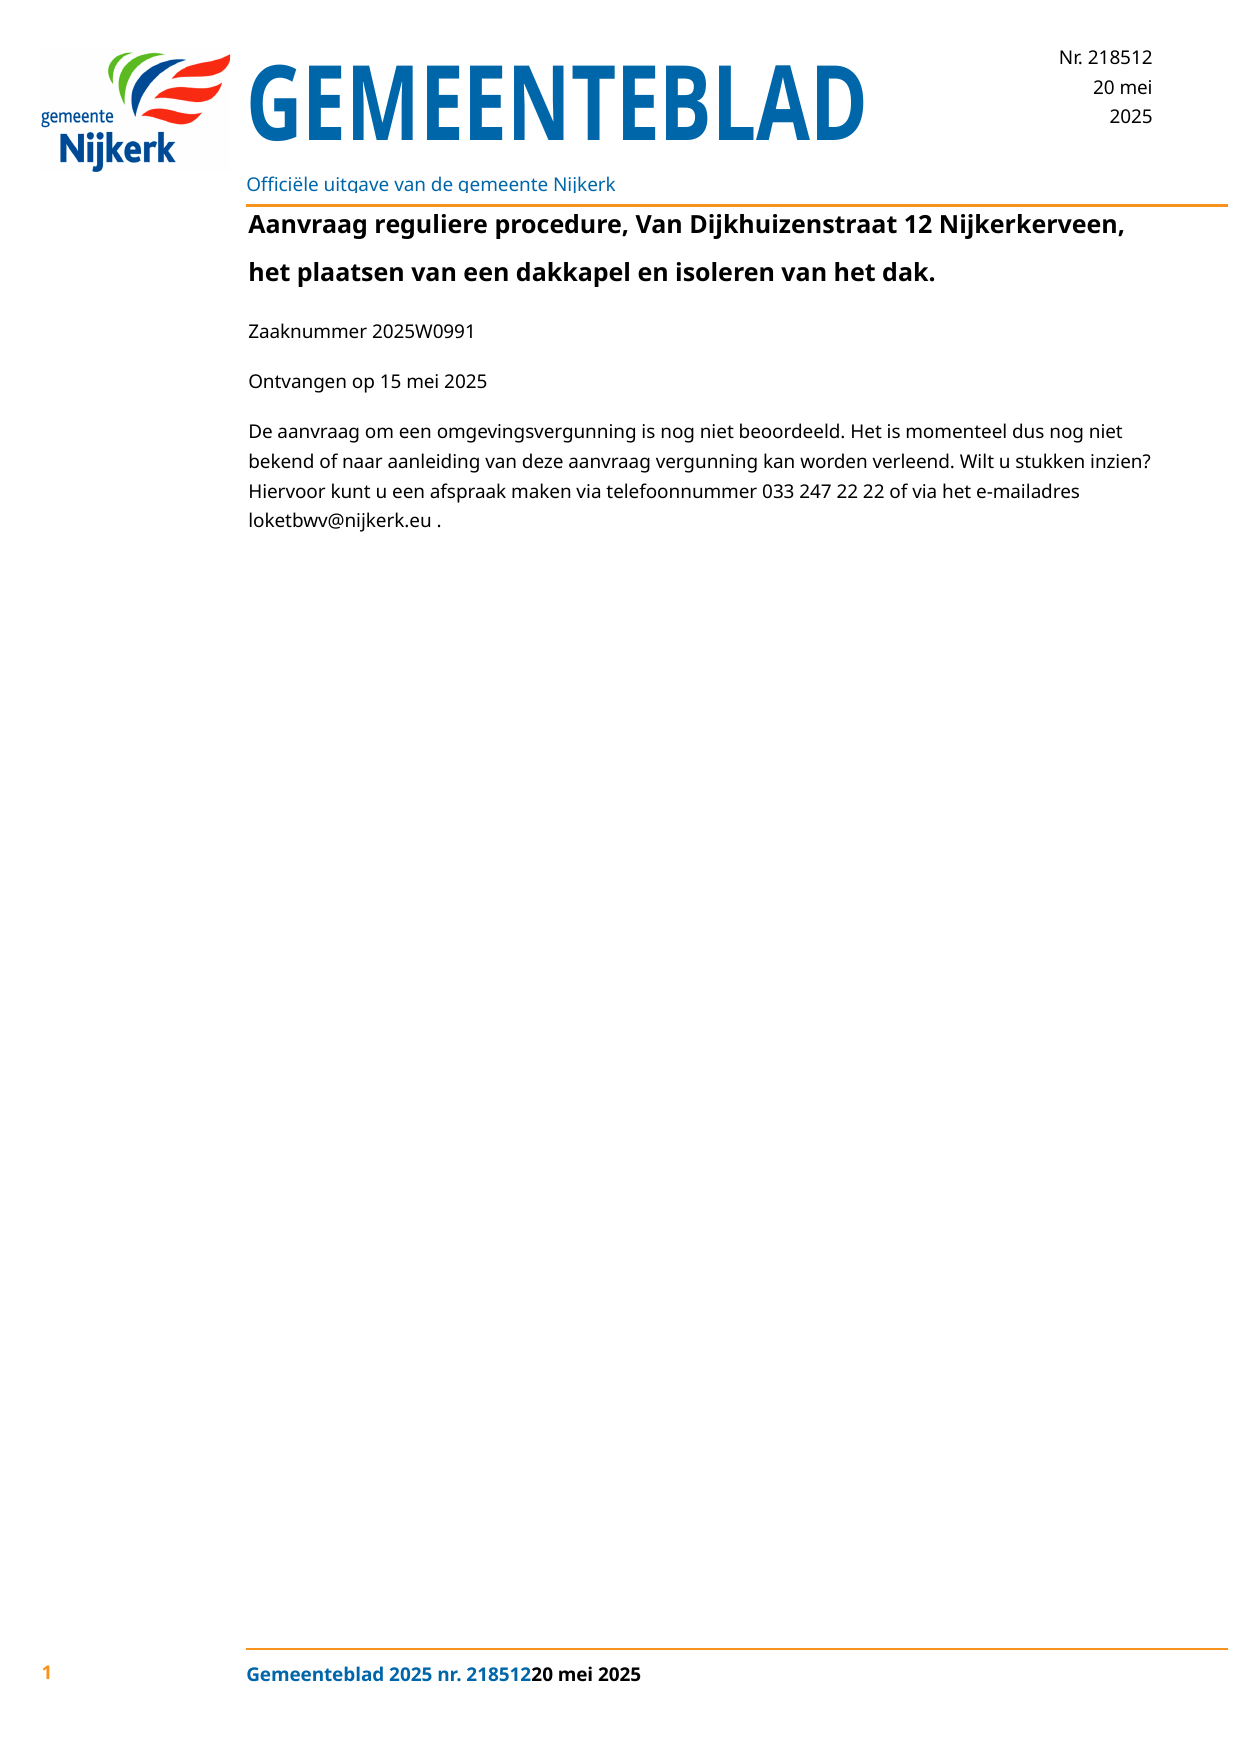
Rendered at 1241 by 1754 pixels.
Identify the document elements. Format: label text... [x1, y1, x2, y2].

text Ontvangen op 15 mei 2025 [248, 368, 1152, 394]
text Zaaknummer 2025W0991 [248, 318, 1152, 344]
picture [41, 47, 231, 172]
text De aanvraag om een omgevingsvergunning is nog niet beoordeeld. Het is momenteel dus nog niet bekend of naar aanleiding van deze aanvraag vergunning kan worden verleend. Wilt u stukken inzien? Hiervoor kunt u een afspraak maken via telefoonnummer 033 247 22 22 of via het e-mailadres loketbwv@nijkerk.eu . [248, 419, 1152, 533]
text Aanvraag reguliere procedure, Van Dijkhuizenstraat 12 Nijkerkerveen, het plaatsen van een dakkapel en isoleren van het dak. [248, 207, 1152, 288]
